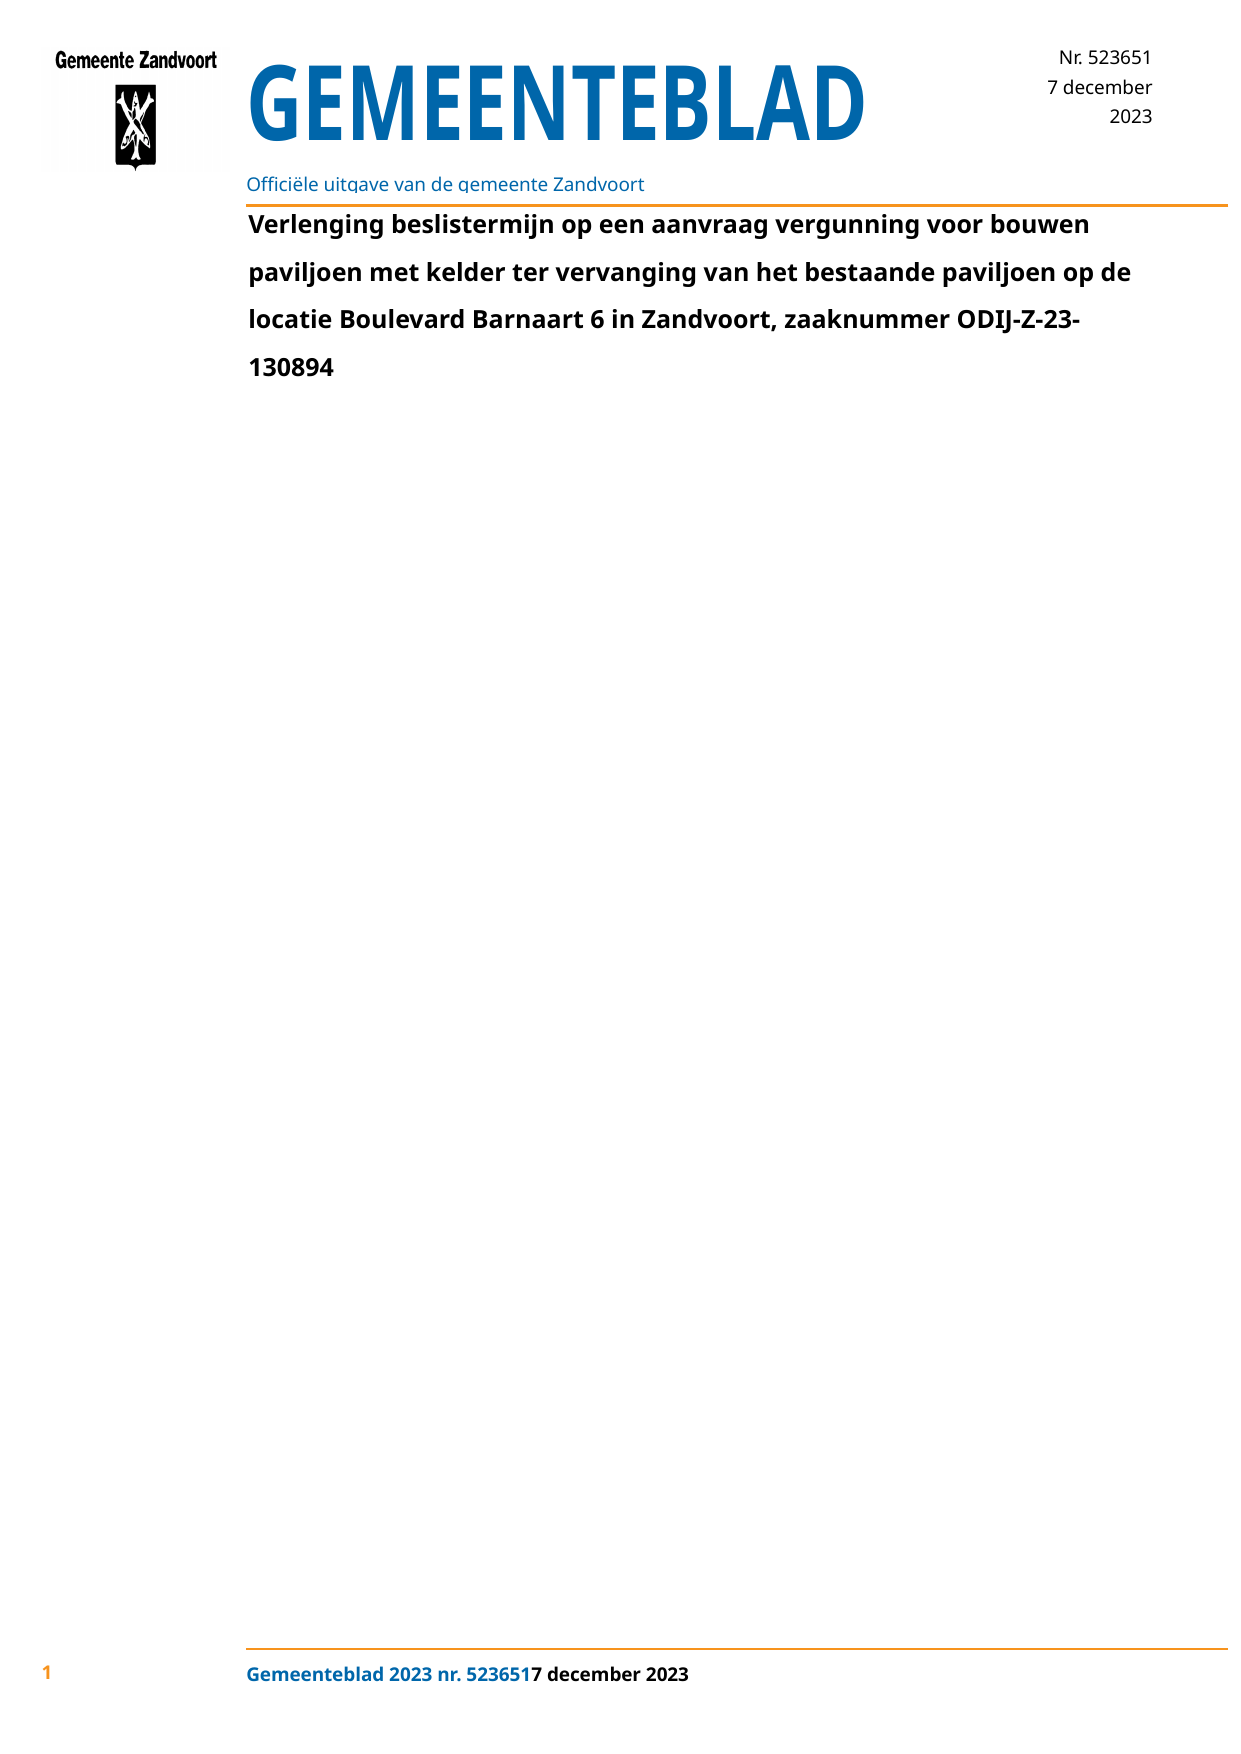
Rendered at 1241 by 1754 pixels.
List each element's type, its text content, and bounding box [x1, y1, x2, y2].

picture [41, 47, 231, 172]
text Verlenging beslistermijn op een aanvraag vergunning voor bouwen paviljoen met kelder ter vervanging van het bestaande paviljoen op de locatie Boulevard Barnaart 6 in Zandvoort, zaaknummer ODIJ-Z-23-130894 [248, 207, 1152, 384]
